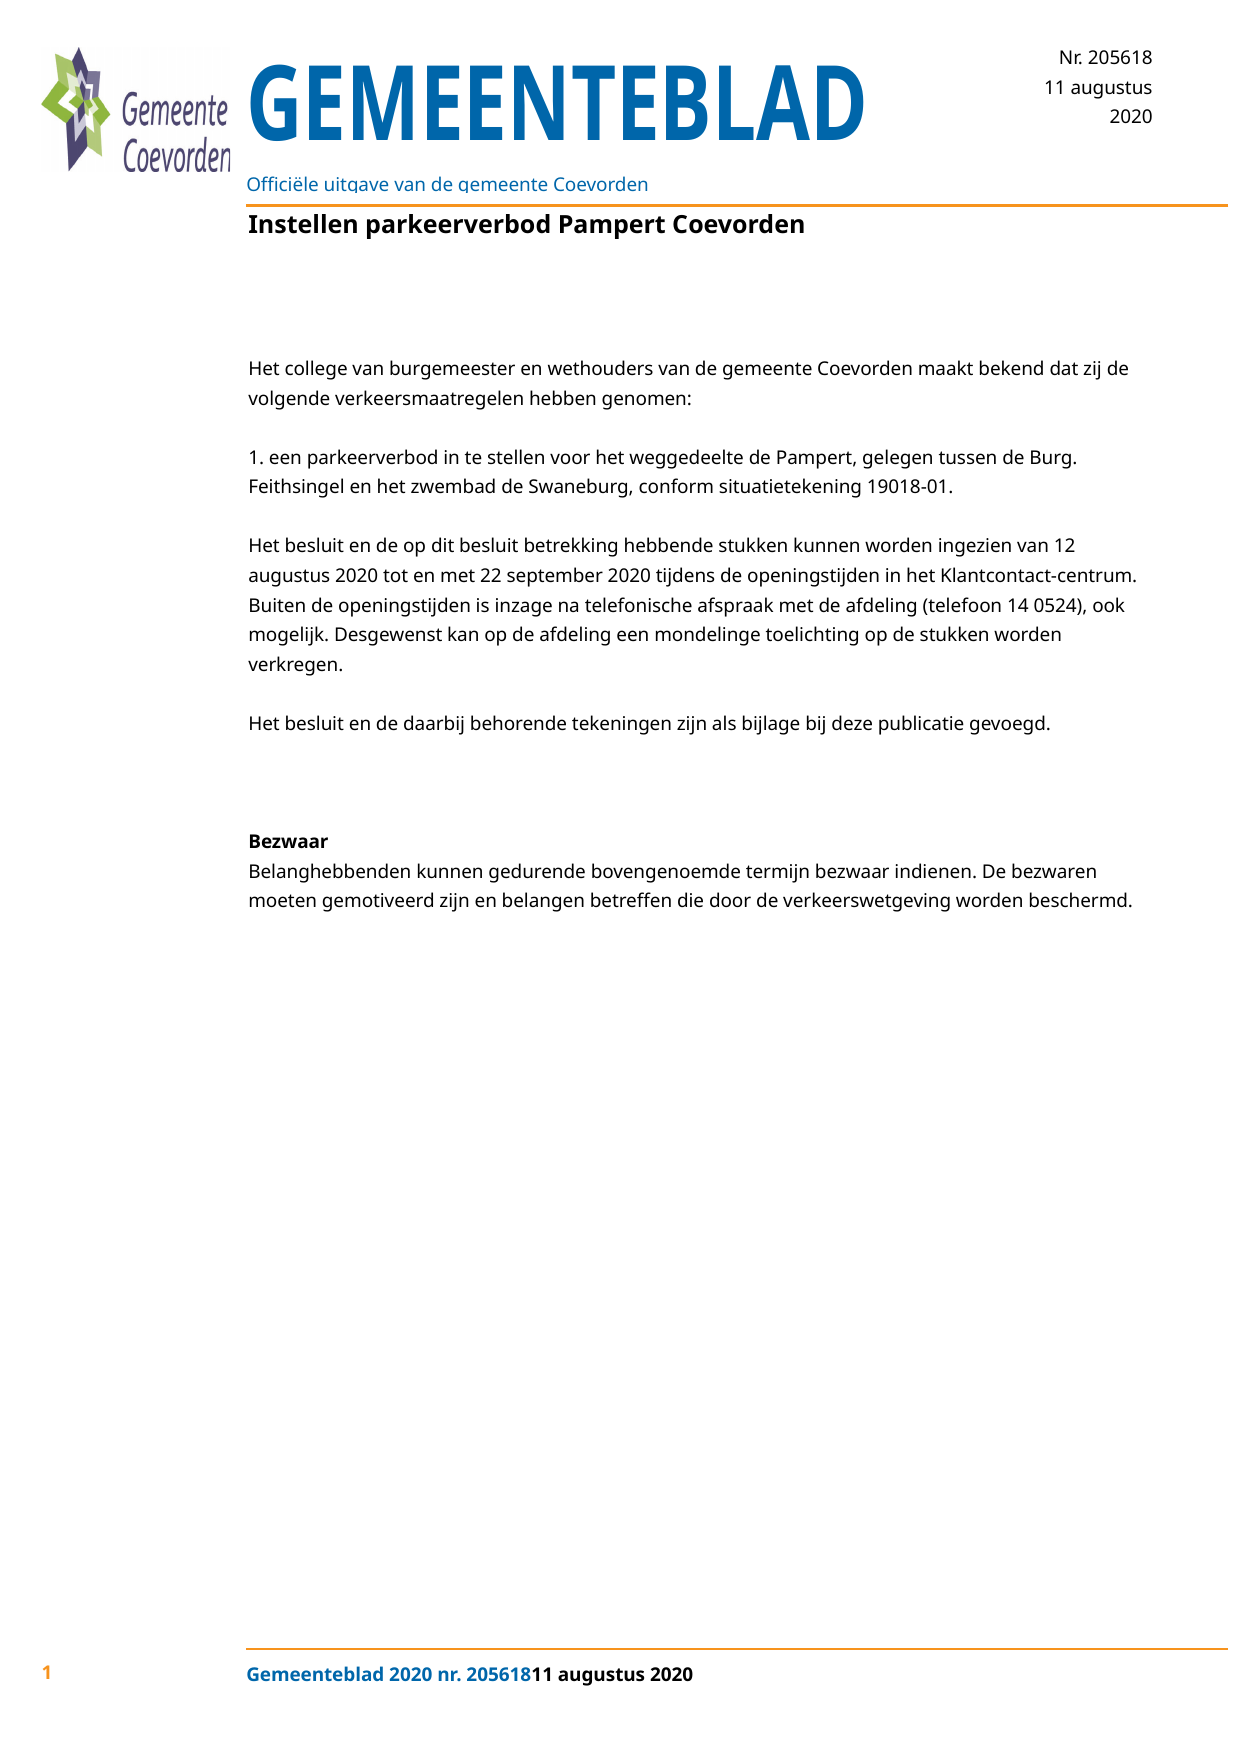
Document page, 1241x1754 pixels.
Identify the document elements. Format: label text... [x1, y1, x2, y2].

text Instellen parkeerverbod Pampert Coevorden [248, 207, 1152, 241]
text Bezwaar [248, 828, 1152, 854]
text Het besluit en de op dit besluit betrekking hebbende stukken kunnen worden ingezien van 12 augustus 2020 tot en met 22 september 2020 tijdens de openingstijden in het Klantcontact-centrum. Buiten de openingstijden is inzage na telefonische afspraak met de afdeling (telefoon 14 0524), ook mogelijk. Desgewenst kan op de afdeling een mondelinge toelichting op de stukken worden verkregen. [248, 533, 1152, 677]
text Het besluit en de daarbij behorende tekeningen zijn als bijlage bij deze publicatie gevoegd. [248, 710, 1152, 736]
text Het college van burgemeester en wethouders van de gemeente Coevorden maakt bekend dat zij de volgende verkeersmaatregelen hebben genomen: [248, 355, 1152, 411]
text 1. een parkeerverbod in te stellen voor het weggedeelte de Pampert, gelegen tussen de Burg. Feithsingel en het zwembad de Swaneburg, conform situatietekening 19018-01. [248, 444, 1152, 499]
text Belanghebbenden kunnen gedurende bovengenoemde termijn bezwaar indienen. De bezwaren moeten gemotiveerd zijn en belangen betreffen die door de verkeerswetgeving worden beschermd. [248, 858, 1152, 913]
picture [41, 47, 231, 172]
